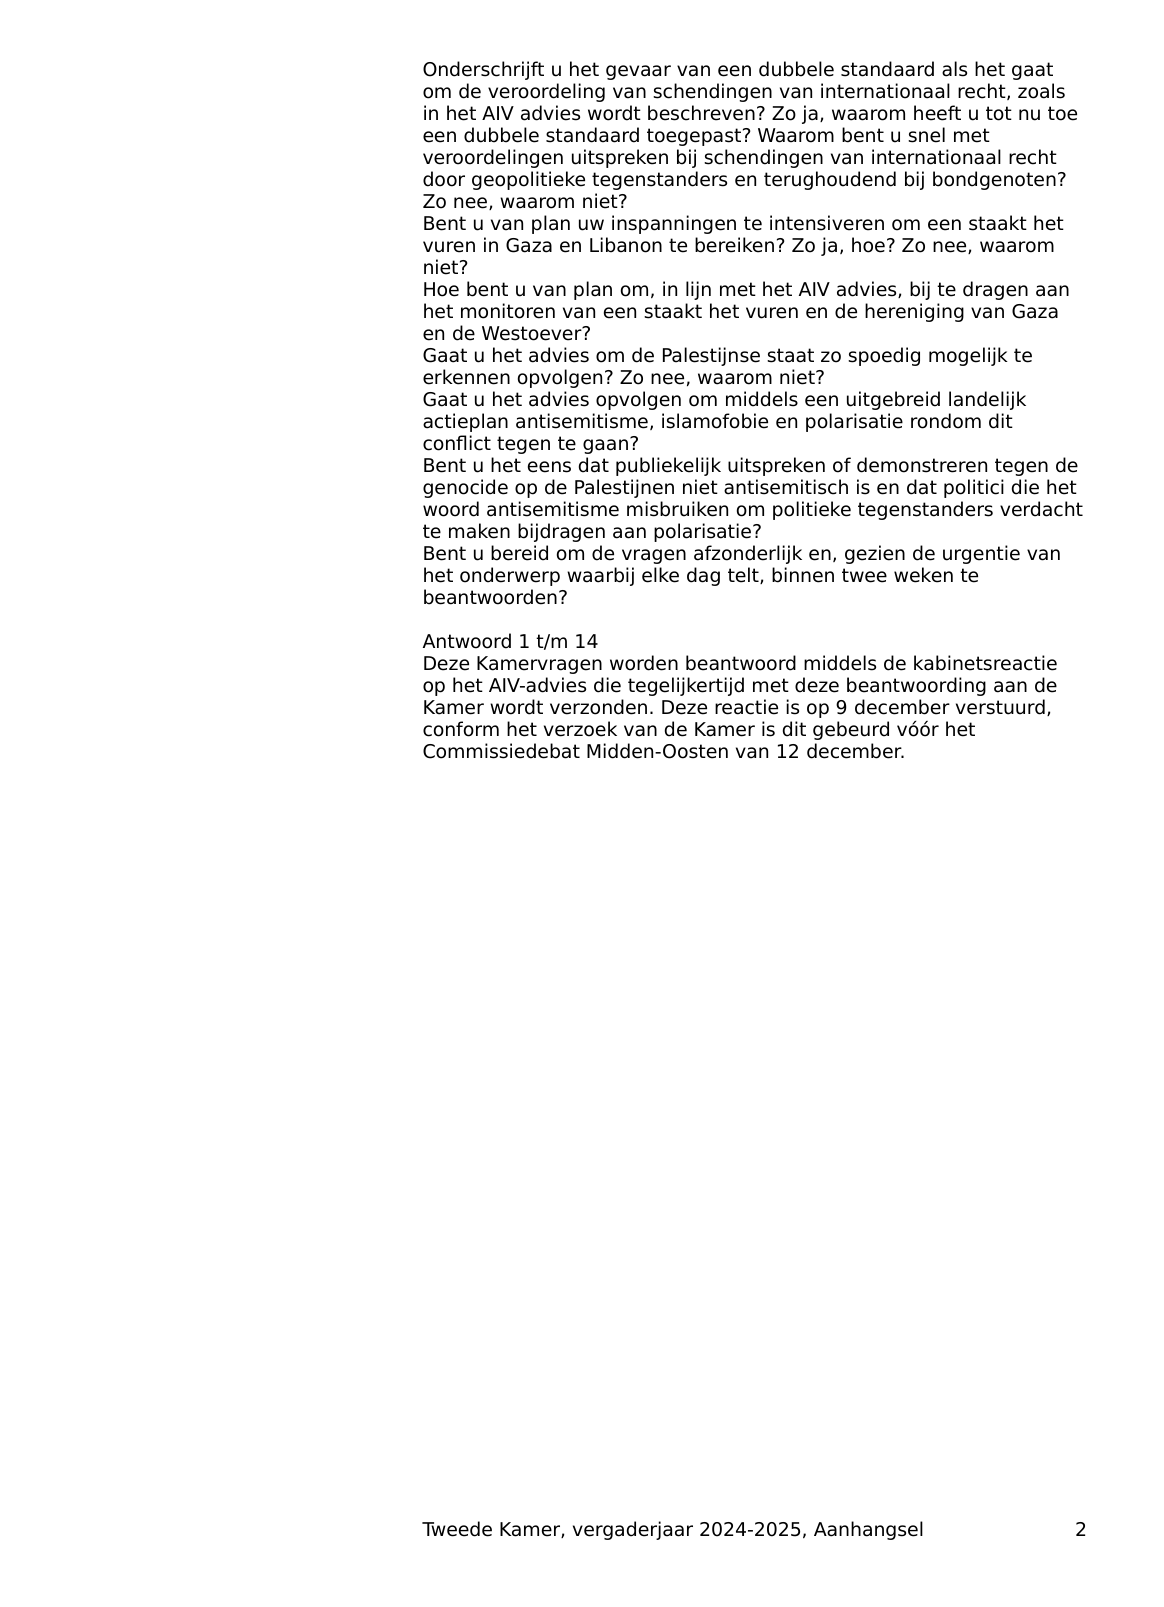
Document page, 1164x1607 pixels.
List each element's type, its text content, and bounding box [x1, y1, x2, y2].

text Deze Kamervragen worden beantwoord middels de kabinetsreactie op het AIV-advies die tegelijkertijd met deze beantwoording aan de Kamer wordt verzonden. Deze reactie is op 9 december verstuurd, conform het verzoek van de Kamer is dit gebeurd vóór het Commissiedebat Midden-Oosten van 12 december. [422, 653, 1087, 763]
text Antwoord 1 t/m 14 [422, 631, 1087, 653]
text Bent u van plan uw inspanningen te intensiveren om een staakt het vuren in Gaza en Libanon te bereiken? Zo ja, hoe? Zo nee, waarom niet? [422, 213, 1087, 279]
text Gaat u het advies om de Palestijnse staat zo spoedig mogelijk te erkennen opvolgen? Zo nee, waarom niet? [422, 345, 1087, 389]
text Hoe bent u van plan om, in lijn met het AIV advies, bij te dragen aan het monitoren van een staakt het vuren en de hereniging van Gaza en de Westoever? [422, 279, 1087, 345]
text Gaat u het advies opvolgen om middels een uitgebreid landelijk actieplan antisemitisme, islamofobie en polarisatie rondom dit conflict tegen te gaan? [422, 389, 1087, 455]
text Bent u bereid om de vragen afzonderlijk en, gezien de urgentie van het onderwerp waarbij elke dag telt, binnen twee weken te beantwoorden? [422, 543, 1087, 608]
text Bent u het eens dat publiekelijk uitspreken of demonstreren tegen de genocide op de Palestijnen niet antisemitisch is en dat politici die het woord antisemitisme misbruiken om politieke tegenstanders verdacht te maken bijdragen aan polarisatie? [422, 455, 1087, 543]
text Onderschrijft u het gevaar van een dubbele standaard als het gaat om de veroordeling van schendingen van internationaal recht, zoals in het AIV advies wordt beschreven? Zo ja, waarom heeft u tot nu toe een dubbele standaard toegepast? Waarom bent u snel met veroordelingen uitspreken bij schendingen van internationaal recht door geopolitieke tegenstanders en terughoudend bij bondgenoten? Zo nee, waarom niet? [422, 59, 1087, 213]
